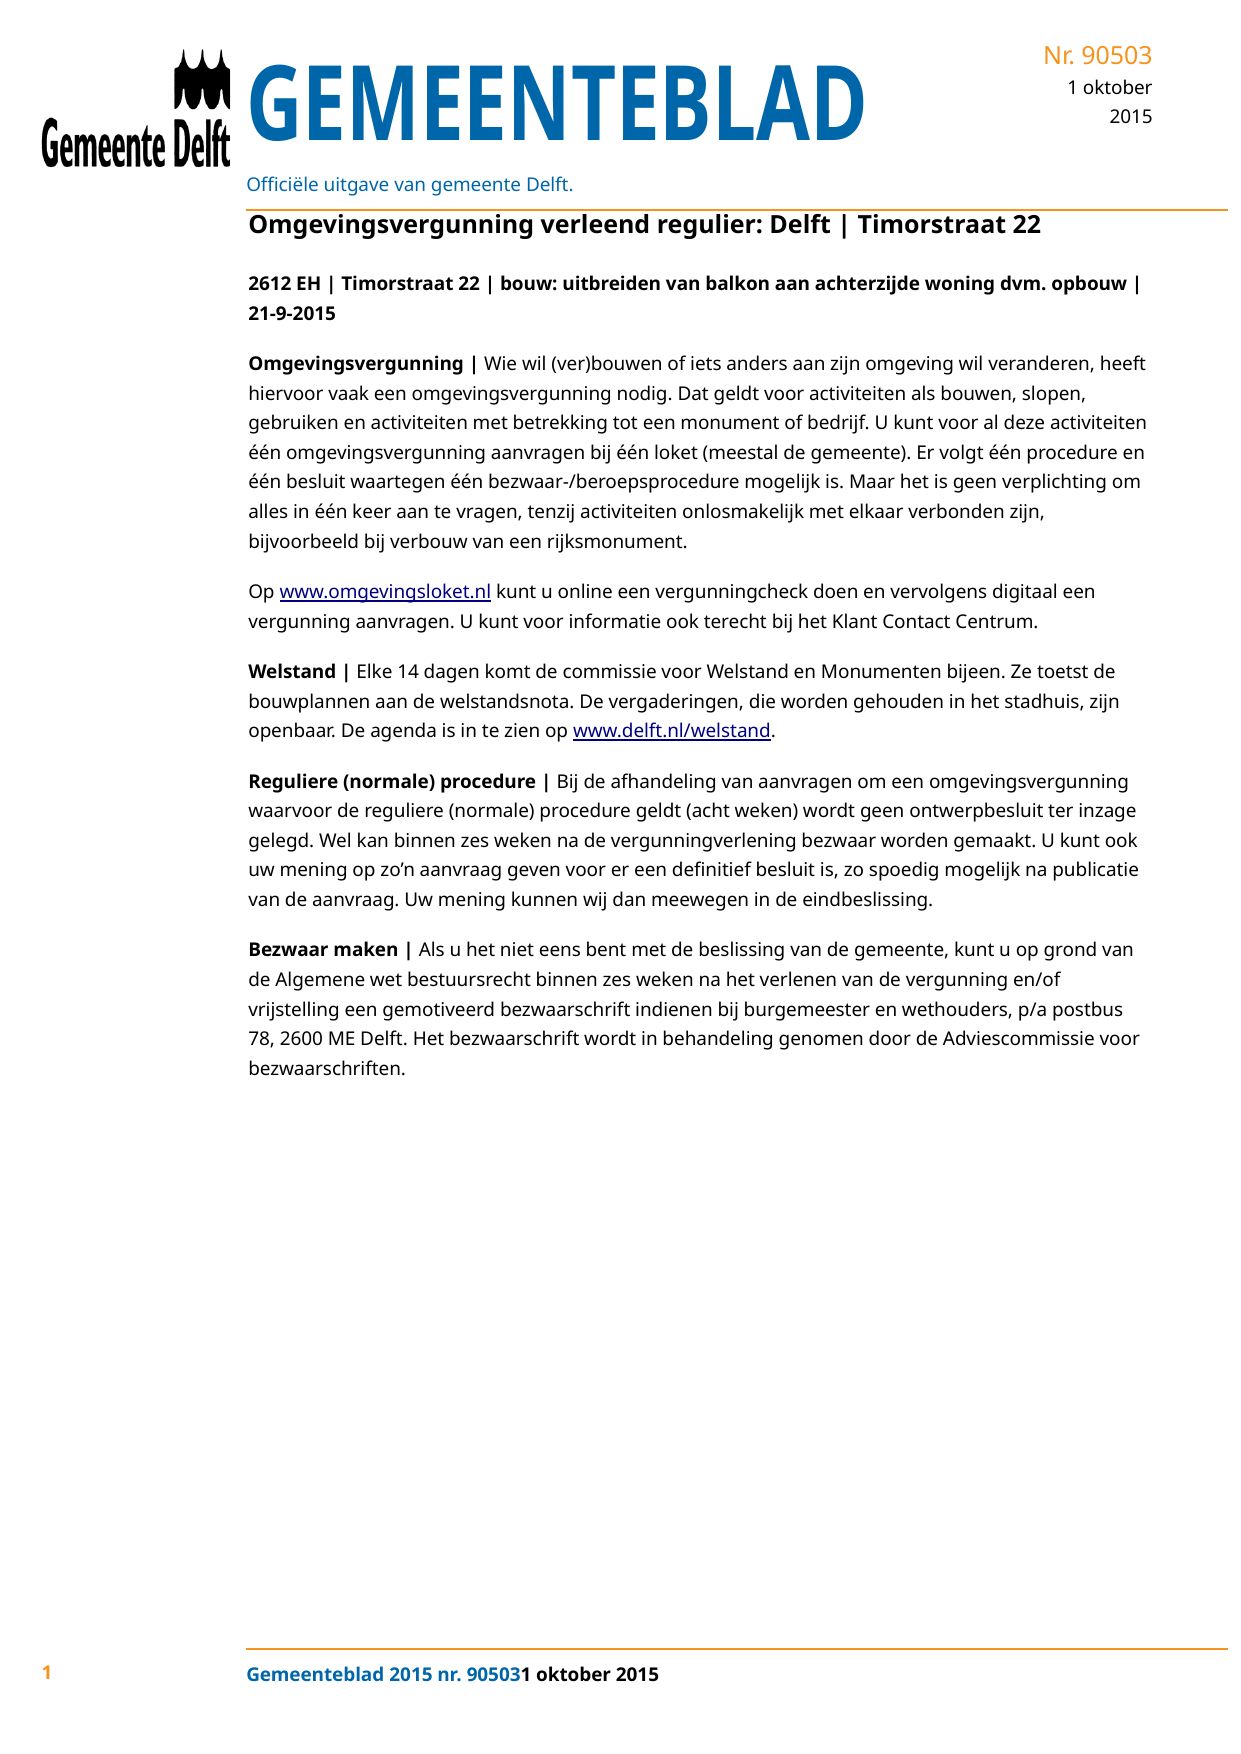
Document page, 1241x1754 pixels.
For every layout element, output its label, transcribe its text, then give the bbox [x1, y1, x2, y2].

text 2612 EH | Timorstraat 22 | bouw: uitbreiden van balkon aan achterzijde woning dvm. opbouw | 21-9-2015 [248, 270, 1152, 326]
text Bezwaar maken | Als u het niet eens bent met de beslissing van de gemeente, kunt u op grond van de Algemene wet bestuursrecht binnen zes weken na het verlenen van de vergunning en/of vrijstelling een gemotiveerd bezwaarschrift indienen bij burgemeester en wethouders, p/a postbus 78, 2600 ME Delft. Het bezwaarschrift wordt in behandeling genomen door de Adviescommissie voor bezwaarschriften. [248, 937, 1152, 1081]
text Welstand | Elke 14 dagen komt de commissie voor Welstand en Monumenten bijeen. Ze toetst de bouwplannen aan de welstandsnota. De vergaderingen, die worden gehouden in het stadhuis, zijn openbaar. De agenda is in te zien op www.delft.nl/welstand. [248, 658, 1152, 743]
picture [41, 47, 231, 172]
text Op www.omgevingsloket.nl kunt u online een vergunningcheck doen en vervolgens digitaal een vergunning aanvragen. U kunt voor informatie ook terecht bij het Klant Contact Centrum. [248, 578, 1152, 633]
text Omgevingsvergunning verleend regulier: Delft | Timorstraat 22 [248, 211, 1152, 241]
text Omgevingsvergunning | Wie wil (ver)bouwen of iets anders aan zijn omgeving wil veranderen, heeft hiervoor vaak een omgevingsvergunning nodig. Dat geldt voor activiteiten als bouwen, slopen, gebruiken en activiteiten met betrekking tot een monument of bedrijf. U kunt voor al deze activiteiten één omgevingsvergunning aanvragen bij één loket (meestal de gemeente). Er volgt één procedure en één besluit waartegen één bezwaar-/beroepsprocedure mogelijk is. Maar het is geen verplichting om alles in één keer aan te vragen, tenzij activiteiten onlosmakelijk met elkaar verbonden zijn, bijvoorbeeld bij verbouw van een rijksmonument. [248, 350, 1152, 553]
text Reguliere (normale) procedure | Bij de afhandeling van aanvragen om een omgevingsvergunning waarvoor de reguliere (normale) procedure geldt (acht weken) wordt geen ontwerpbesluit ter inzage gelegd. Wel kan binnen zes weken na de vergunningverlening bezwaar worden gemaakt. U kunt ook uw mening op zo’n aanvraag geven voor er een definitief besluit is, zo spoedig mogelijk na publicatie van de aanvraag. Uw mening kunnen wij dan meewegen in de eindbeslissing. [248, 768, 1152, 912]
